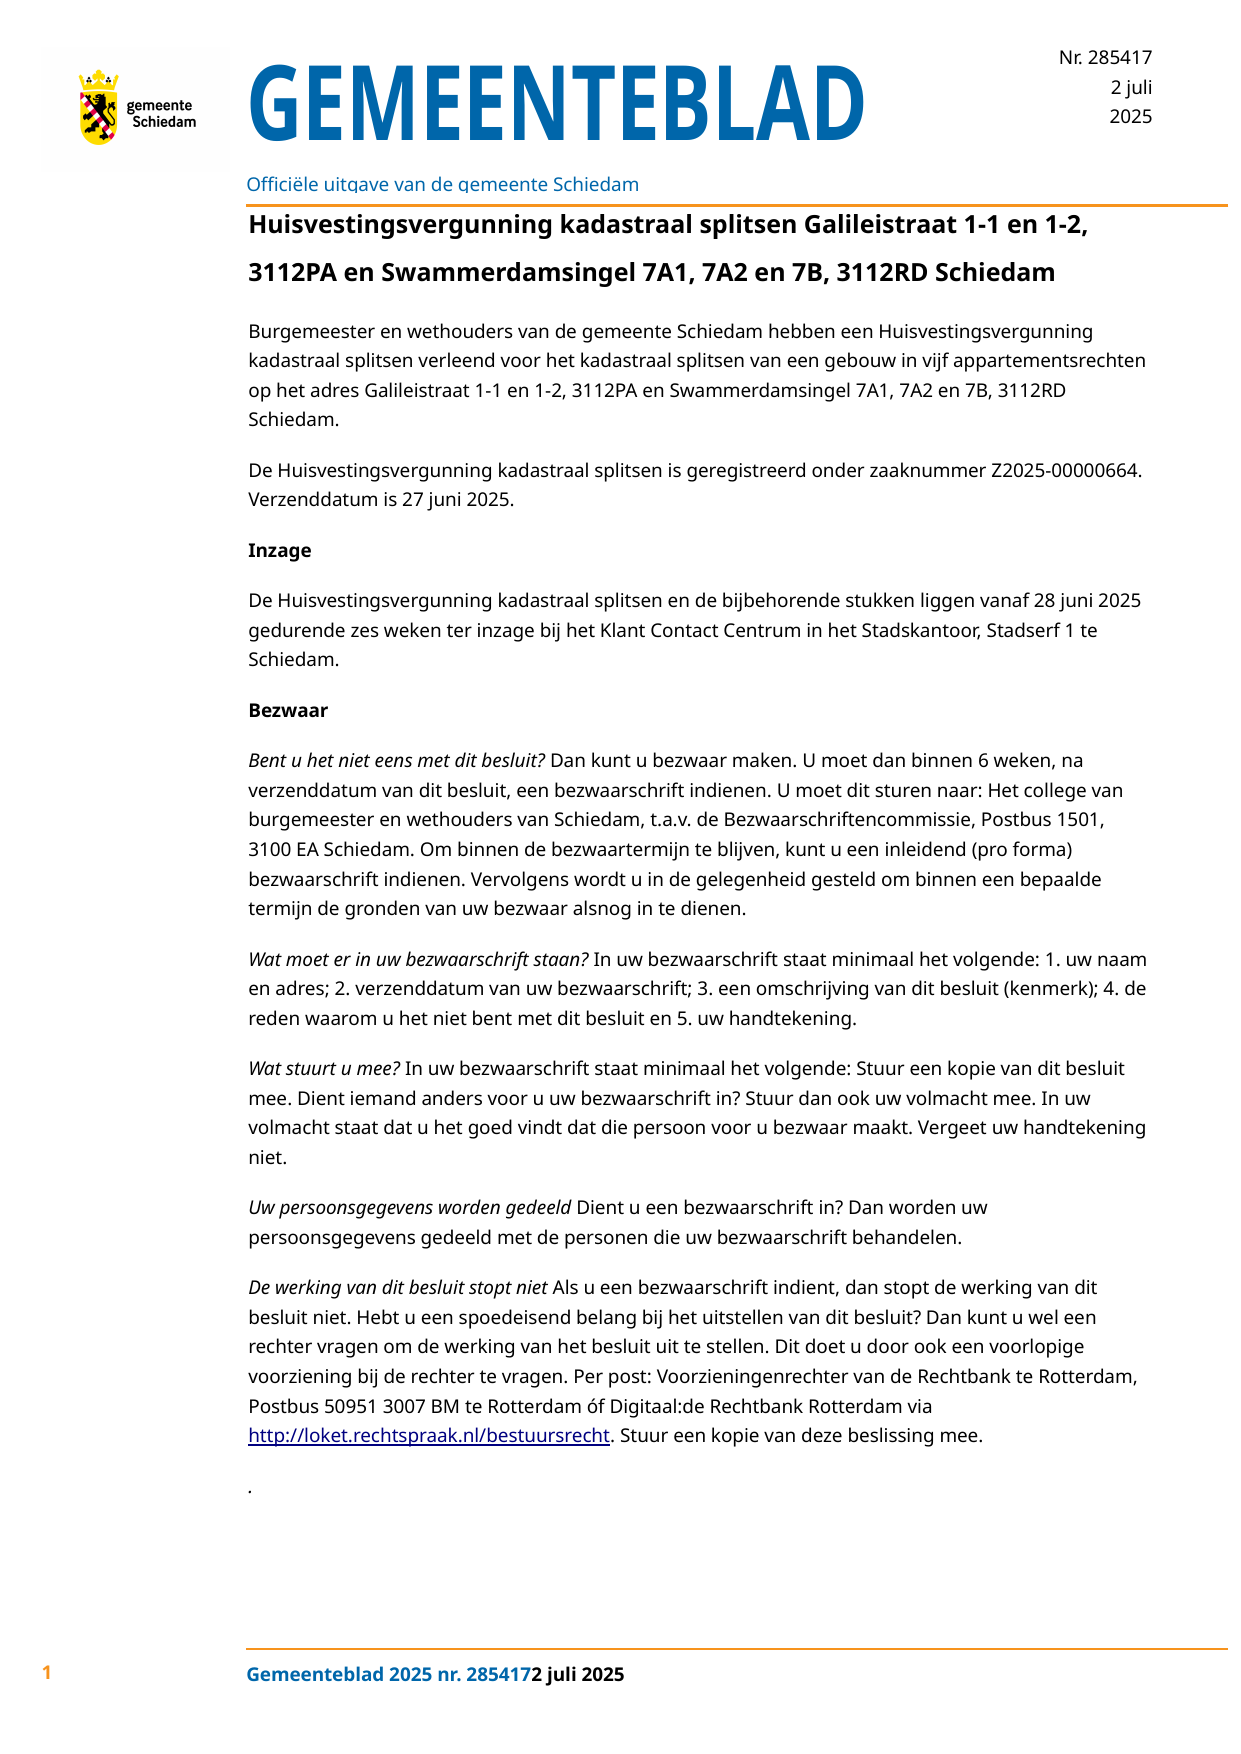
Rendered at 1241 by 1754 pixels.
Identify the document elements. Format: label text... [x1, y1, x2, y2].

text Inzage [248, 537, 1152, 563]
text Bent u het niet eens met dit besluit? Dan kunt u bezwaar maken. U moet dan binnen 6 weken, na verzenddatum van dit besluit, een bezwaarschrift indienen. U moet dit sturen naar: Het college van burgemeester en wethouders van Schiedam, t.a.v. de Bezwaarschriftencommissie, Postbus 1501, 3100 EA Schiedam. Om binnen de bezwaartermijn te blijven, kunt u een inleidend (pro forma) bezwaarschrift indienen. Vervolgens wordt u in de gelegenheid gesteld om binnen een bepaalde termijn de gronden van uw bezwaar alsnog in te dienen. [248, 747, 1152, 921]
text Wat stuurt u mee? In uw bezwaarschrift staat minimaal het volgende: Stuur een kopie van dit besluit mee. Dient iemand anders voor u uw bezwaarschrift in? Stuur dan ook uw volmacht mee. In uw volmacht staat dat u het goed vindt dat die persoon voor u bezwaar maakt. Vergeet uw handtekening niet. [248, 1055, 1152, 1170]
picture [41, 47, 231, 172]
text . [248, 1473, 1152, 1499]
text Bezwaar [248, 697, 1152, 723]
text Burgemeester en wethouders van de gemeente Schiedam hebben een Huisvestingsvergunning kadastraal splitsen verleend voor het kadastraal splitsen van een gebouw in vijf appartementsrechten op het adres Galileistraat 1-1 en 1-2, 3112PA en Swammerdamsingel 7A1, 7A2 en 7B, 3112RD Schiedam. [248, 318, 1152, 432]
text De werking van dit besluit stopt niet Als u een bezwaarschrift indient, dan stopt de werking van dit besluit niet. Hebt u een spoedeisend belang bij het uitstellen van dit besluit? Dan kunt u wel een rechter vragen om de werking van het besluit uit te stellen. Dit doet u door ook een voorlopige voorziening bij de rechter te vragen. Per post: Voorzieningenrechter van de Rechtbank te Rotterdam, Postbus 50951 3007 BM te Rotterdam óf Digitaal:de Rechtbank Rotterdam via http://loket.rechtspraak.nl/bestuursrecht. Stuur een kopie van deze beslissing mee. [248, 1274, 1152, 1448]
text De Huisvestingsvergunning kadastraal splitsen is geregistreerd onder zaaknummer Z2025-00000664. Verzenddatum is 27 juni 2025. [248, 457, 1152, 512]
text De Huisvestingsvergunning kadastraal splitsen en de bijbehorende stukken liggen vanaf 28 juni 2025 gedurende zes weken ter inzage bij het Klant Contact Centrum in het Stadskantoor, Stadserf 1 te Schiedam. [248, 587, 1152, 672]
text Wat moet er in uw bezwaarschrift staan? In uw bezwaarschrift staat minimaal het volgende: 1. uw naam en adres; 2. verzenddatum van uw bezwaarschrift; 3. een omschrijving van dit besluit (kenmerk); 4. de reden waarom u het niet bent met dit besluit en 5. uw handtekening. [248, 946, 1152, 1031]
text Huisvestingsvergunning kadastraal splitsen Galileistraat 1-1 en 1-2, 3112PA en Swammerdamsingel 7A1, 7A2 en 7B, 3112RD Schiedam [248, 207, 1152, 288]
text Uw persoonsgegevens worden gedeeld Dient u een bezwaarschrift in? Dan worden uw persoonsgegevens gedeeld met de personen die uw bezwaarschrift behandelen. [248, 1194, 1152, 1250]
